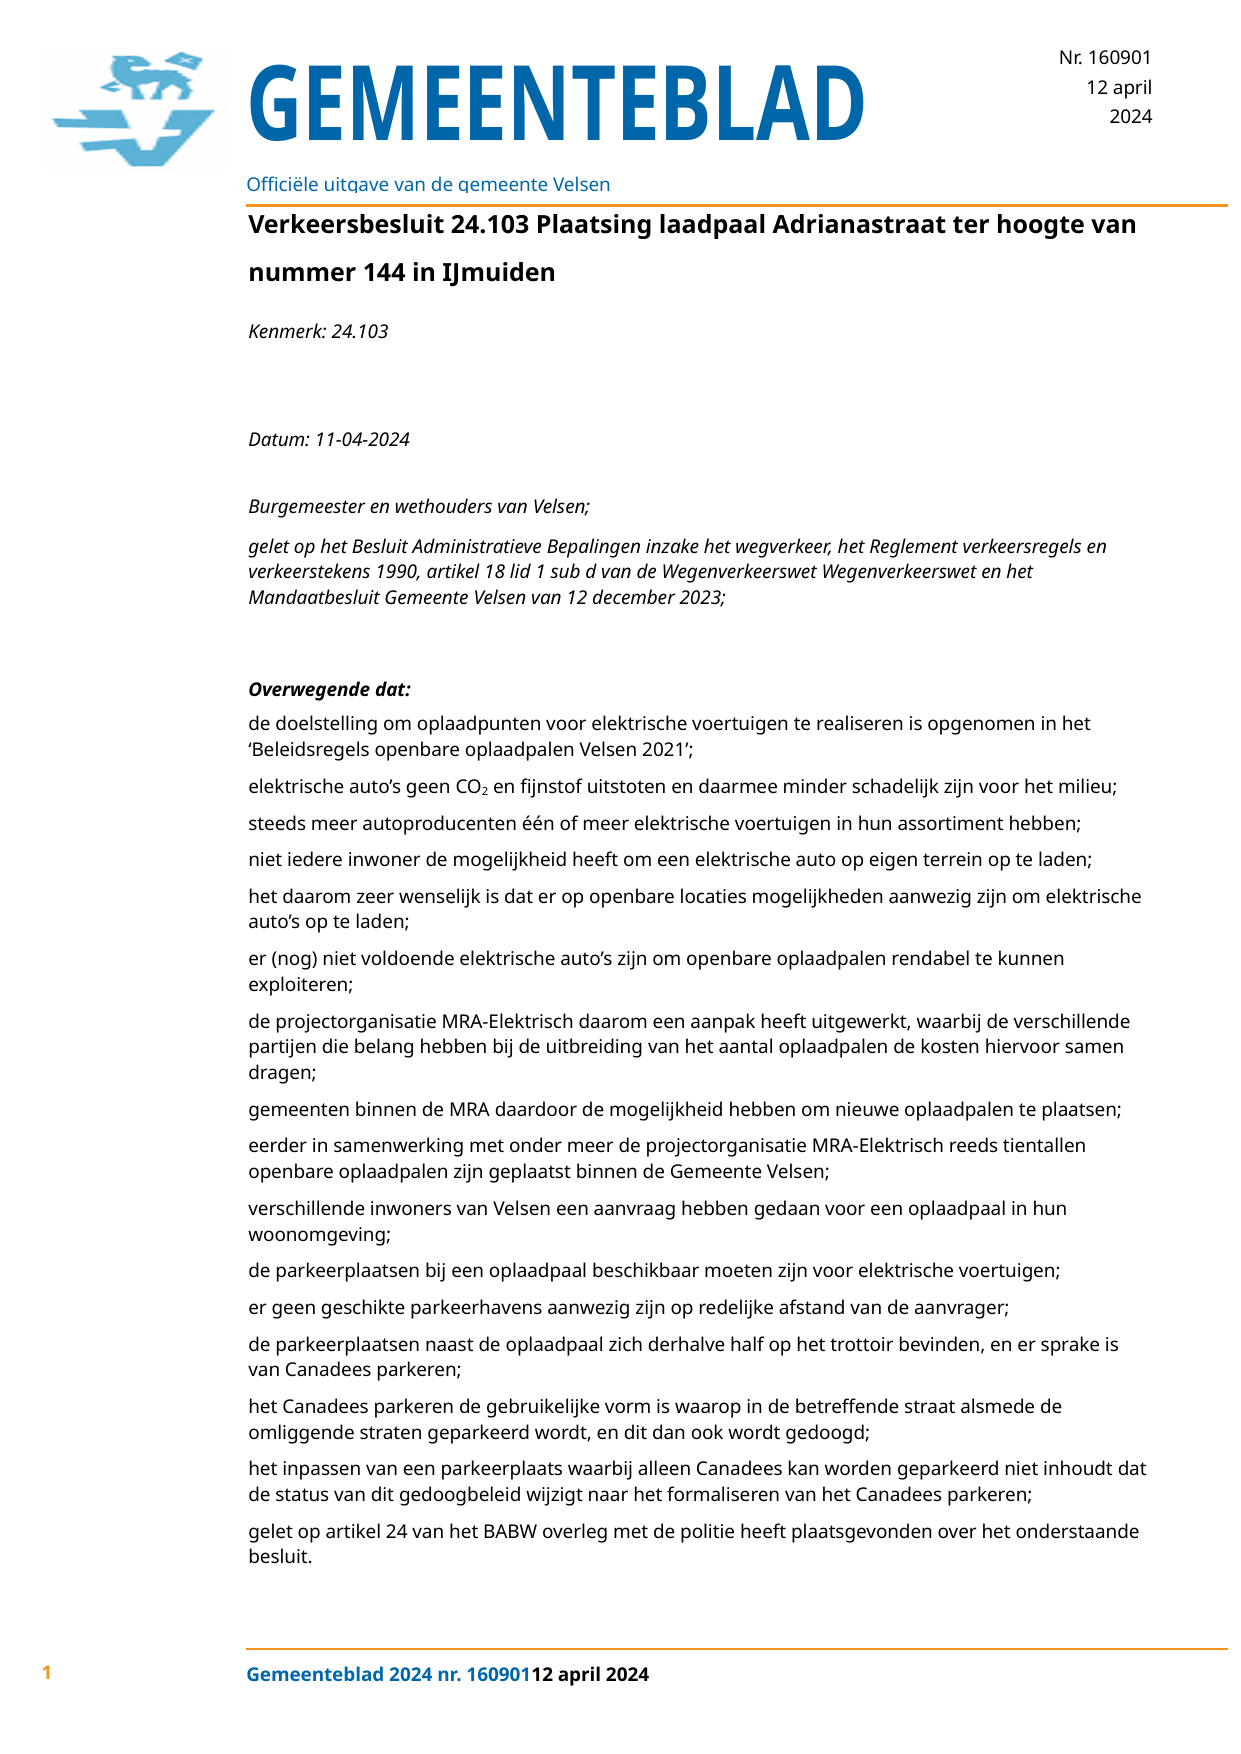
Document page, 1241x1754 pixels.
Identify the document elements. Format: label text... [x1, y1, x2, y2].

text Overwegende dat: [248, 677, 1152, 702]
text het inpassen van een parkeerplaats waarbij alleen Canadees kan worden geparkeerd niet inhoudt dat de status van dit gedoogbeleid wijzigt naar het formaliseren van het Canadees parkeren; [248, 1456, 1152, 1507]
text Datum: 11-04-2024 [248, 426, 1152, 452]
text er (nog) niet voldoende elektrische auto’s zijn om openbare oplaadpalen rendabel te kunnen exploiteren; [248, 945, 1152, 997]
text de projectorganisatie MRA-Elektrisch daarom een aanpak heeft uitgewerkt, waarbij de verschillende partijen die belang hebben bij de uitbreiding van het aantal oplaadpalen de kosten hiervoor samen dragen; [248, 1008, 1152, 1085]
text Verkeersbesluit 24.103 Plaatsing laadpaal Adrianastraat ter hoogte van nummer 144 in IJmuiden [248, 207, 1152, 288]
text Kenmerk: 24.103 [248, 318, 1152, 344]
text elektrische auto’s geen CO2 en fijnstof uitstoten en daarmee minder schadelijk zijn voor het milieu; [248, 773, 1152, 799]
text gelet op artikel 24 van het BABW overleg met de politie heeft plaatsgevonden over het onderstaande besluit. [248, 1518, 1152, 1569]
text eerder in samenwerking met onder meer de projectorganisatie MRA-Elektrisch reeds tientallen openbare oplaadpalen zijn geplaatst binnen de Gemeente Velsen; [248, 1133, 1152, 1184]
text het Canadees parkeren de gebruikelijke vorm is waarop in de betreffende straat alsmede de omliggende straten geparkeerd wordt, en dit dan ook wordt gedoogd; [248, 1393, 1152, 1444]
text de parkeerplaatsen naast de oplaadpaal zich derhalve half op het trottoir bevinden, en er sprake is van Canadees parkeren; [248, 1331, 1152, 1382]
text er geen geschikte parkeerhavens aanwezig zijn op redelijke afstand van de aanvrager; [248, 1294, 1152, 1320]
text Burgemeester en wethouders van Velsen; [248, 494, 1152, 519]
picture [41, 47, 231, 172]
text steeds meer autoproducenten één of meer elektrische voertuigen in hun assortiment hebben; [248, 810, 1152, 835]
text de doelstelling om oplaadpunten voor elektrische voertuigen te realiseren is opgenomen in het ‘Beleidsregels openbare oplaadpalen Velsen 2021’; [248, 711, 1152, 762]
text gemeenten binnen de MRA daardoor de mogelijkheid hebben om nieuwe oplaadpalen te plaatsen; [248, 1096, 1152, 1122]
text gelet op het Besluit Administratieve Bepalingen inzake het wegverkeer, het Reglement verkeersregels en verkeerstekens 1990, artikel 18 lid 1 sub d van de Wegenverkeerswet Wegenverkeerswet en het Mandaatbesluit Gemeente Velsen van 12 december 2023; [248, 533, 1152, 610]
text niet iedere inwoner de mogelijkheid heeft om een elektrische auto op eigen terrein op te laden; [248, 846, 1152, 872]
text de parkeerplaatsen bij een oplaadpaal beschikbaar moeten zijn voor elektrische voertuigen; [248, 1257, 1152, 1283]
text verschillende inwoners van Velsen een aanvraag hebben gedaan voor een oplaadpaal in hun woonomgeving; [248, 1195, 1152, 1246]
text het daarom zeer wenselijk is dat er op openbare locaties mogelijkheden aanwezig zijn om elektrische auto’s op te laden; [248, 883, 1152, 934]
